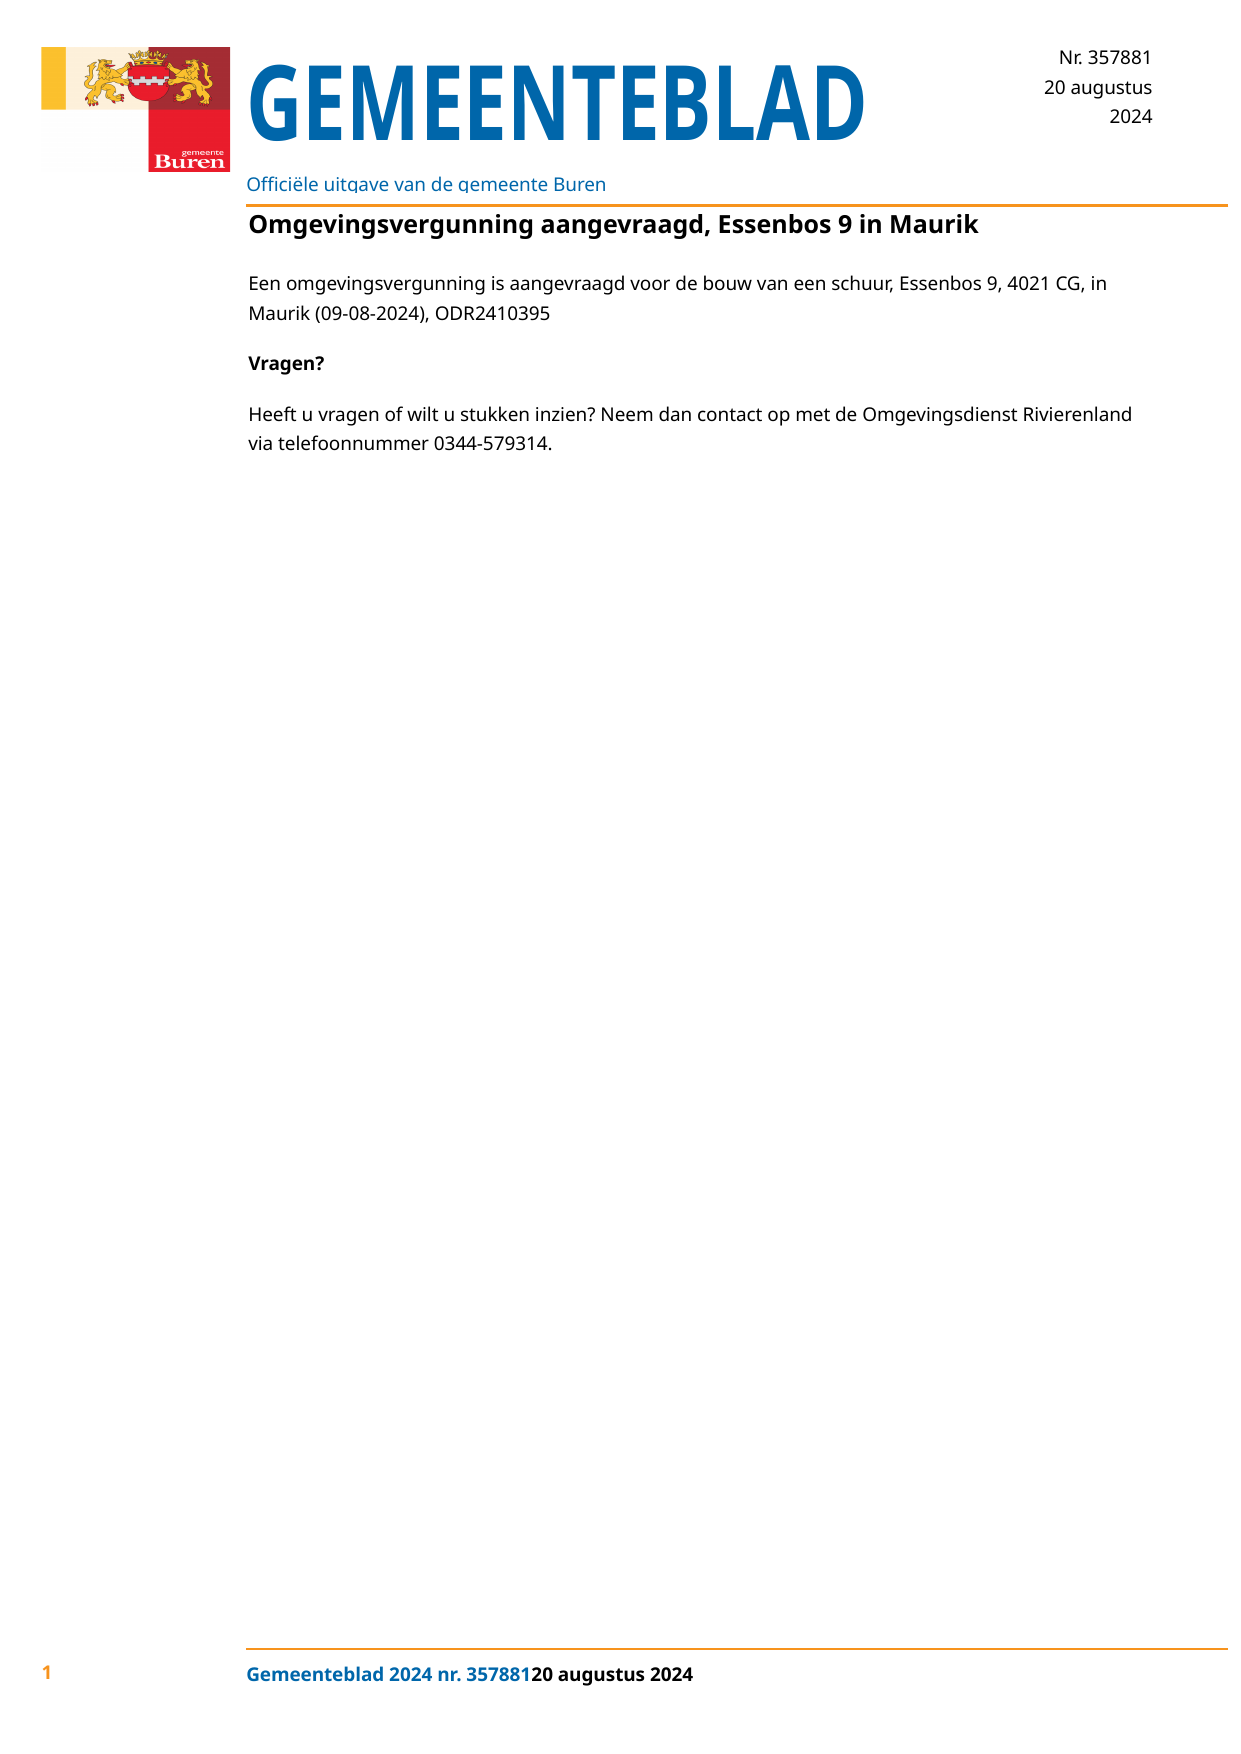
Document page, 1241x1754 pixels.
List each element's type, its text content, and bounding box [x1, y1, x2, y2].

text Vragen? [248, 350, 1152, 376]
picture [41, 47, 231, 172]
text Een omgevingsvergunning is aangevraagd voor de bouw van een schuur, Essenbos 9, 4021 CG, in Maurik (09-08-2024), ODR2410395 [248, 270, 1152, 326]
text Omgevingsvergunning aangevraagd, Essenbos 9 in Maurik [248, 207, 1152, 241]
text Heeft u vragen of wilt u stukken inzien? Neem dan contact op met de Omgevingsdienst Rivierenland via telefoonnummer 0344-579314. [248, 401, 1152, 456]
